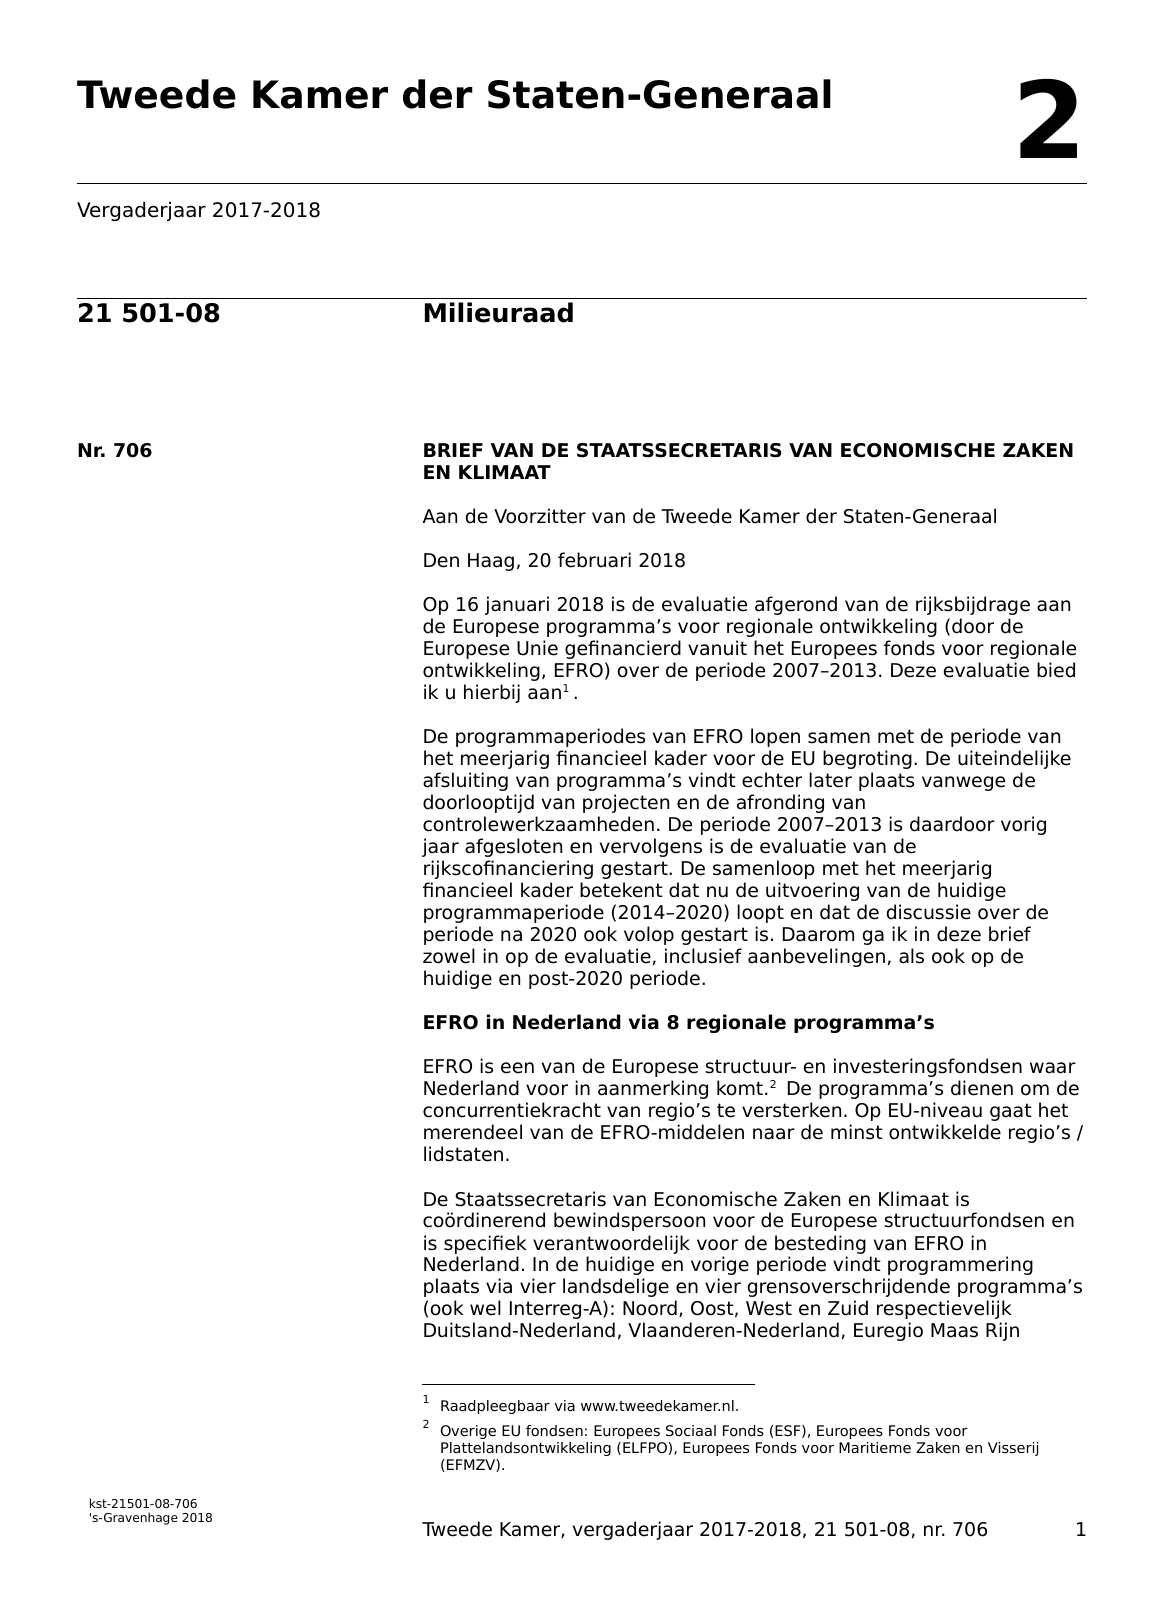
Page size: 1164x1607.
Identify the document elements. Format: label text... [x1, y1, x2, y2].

table_cell Vergaderjaar 2017-2018 [77, 184, 1087, 298]
text Overige EU fondsen: Europees Sociaal Fonds (ESF), Europees Fonds voor Plattelandsontwikkeling (ELFPO), Europees Fonds voor Maritieme Zaken en Visserij (EFMZV). [422, 1418, 1087, 1474]
text Raadpleegbaar via www.tweedekamer.nl. [422, 1393, 1087, 1416]
text kst-21501-08-706 [88, 1497, 323, 1511]
text Den Haag, 20 februari 2018 [422, 550, 1087, 572]
text De programmaperiodes van EFRO lopen samen met de periode van het meerjarig financieel kader voor de EU begroting. De uiteindelijke afsluiting van programma’s vindt echter later plaats vanwege de doorlooptijd van projecten en de afronding van controlewerkzaamheden. De periode 2007–2013 is daardoor vorig jaar afgesloten en vervolgens is de evaluatie van de rijkscofinanciering gestart. De samenloop met het meerjarig financieel kader betekent dat nu de uitvoering van de huidige programmaperiode (2014–2020) loopt en dat de discussie over de periode na 2020 ook volop gestart is. Daarom ga ik in deze brief zowel in op de evaluatie, inclusief aanbevelingen, als ook op de huidige en post-2020 periode. [422, 726, 1087, 990]
text 's-Gravenhage 2018 [88, 1511, 323, 1525]
subtitle EFRO in Nederland via 8 regionale programma’s [422, 1012, 1087, 1034]
subtitle Nr. 706 BRIEF VAN DE STAATSSECRETARIS VAN ECONOMISCHE ZAKEN EN KLIMAAT [77, 440, 1087, 484]
text Op 16 januari 2018 is de evaluatie afgerond van de rijksbijdrage aan de Europese programma’s voor regionale ontwikkeling (door de Europese Unie gefinancierd vanuit het Europees fonds voor regionale ontwikkeling, EFRO) over de periode 2007–2013. Deze evaluatie bied ik u hierbij aan. [422, 594, 1087, 704]
text Aan de Voorzitter van de Tweede Kamer der Staten-Generaal [422, 506, 1087, 528]
subtitle 21 501-08 Milieuraad [77, 299, 1087, 329]
text De Staatssecretaris van Economische Zaken en Klimaat is coördinerend bewindspersoon voor de Europese structuurfondsen en is specifiek verantwoordelijk voor de besteding van EFRO in Nederland. In de huidige en vorige periode vindt programmering plaats via vier landsdelige en vier grensoverschrijdende programma’s (ook wel Interreg-A): Noord, Oost, West en Zuid respectievelijk Duitsland-Nederland, Vlaanderen-Nederland, Euregio Maas Rijn [422, 1188, 1087, 1342]
table_header Tweede Kamer der Staten-Generaal [77, 59, 886, 183]
table_header 2 [886, 59, 1087, 183]
text EFRO is een van de Europese structuur- en investeringsfondsen waar Nederland voor in aanmerking komt. De programma’s dienen om de concurrentiekracht van regio’s te versterken. Op EU-niveau gaat het merendeel van de EFRO-middelen naar de minst ontwikkelde regio’s / lidstaten. [422, 1056, 1087, 1166]
